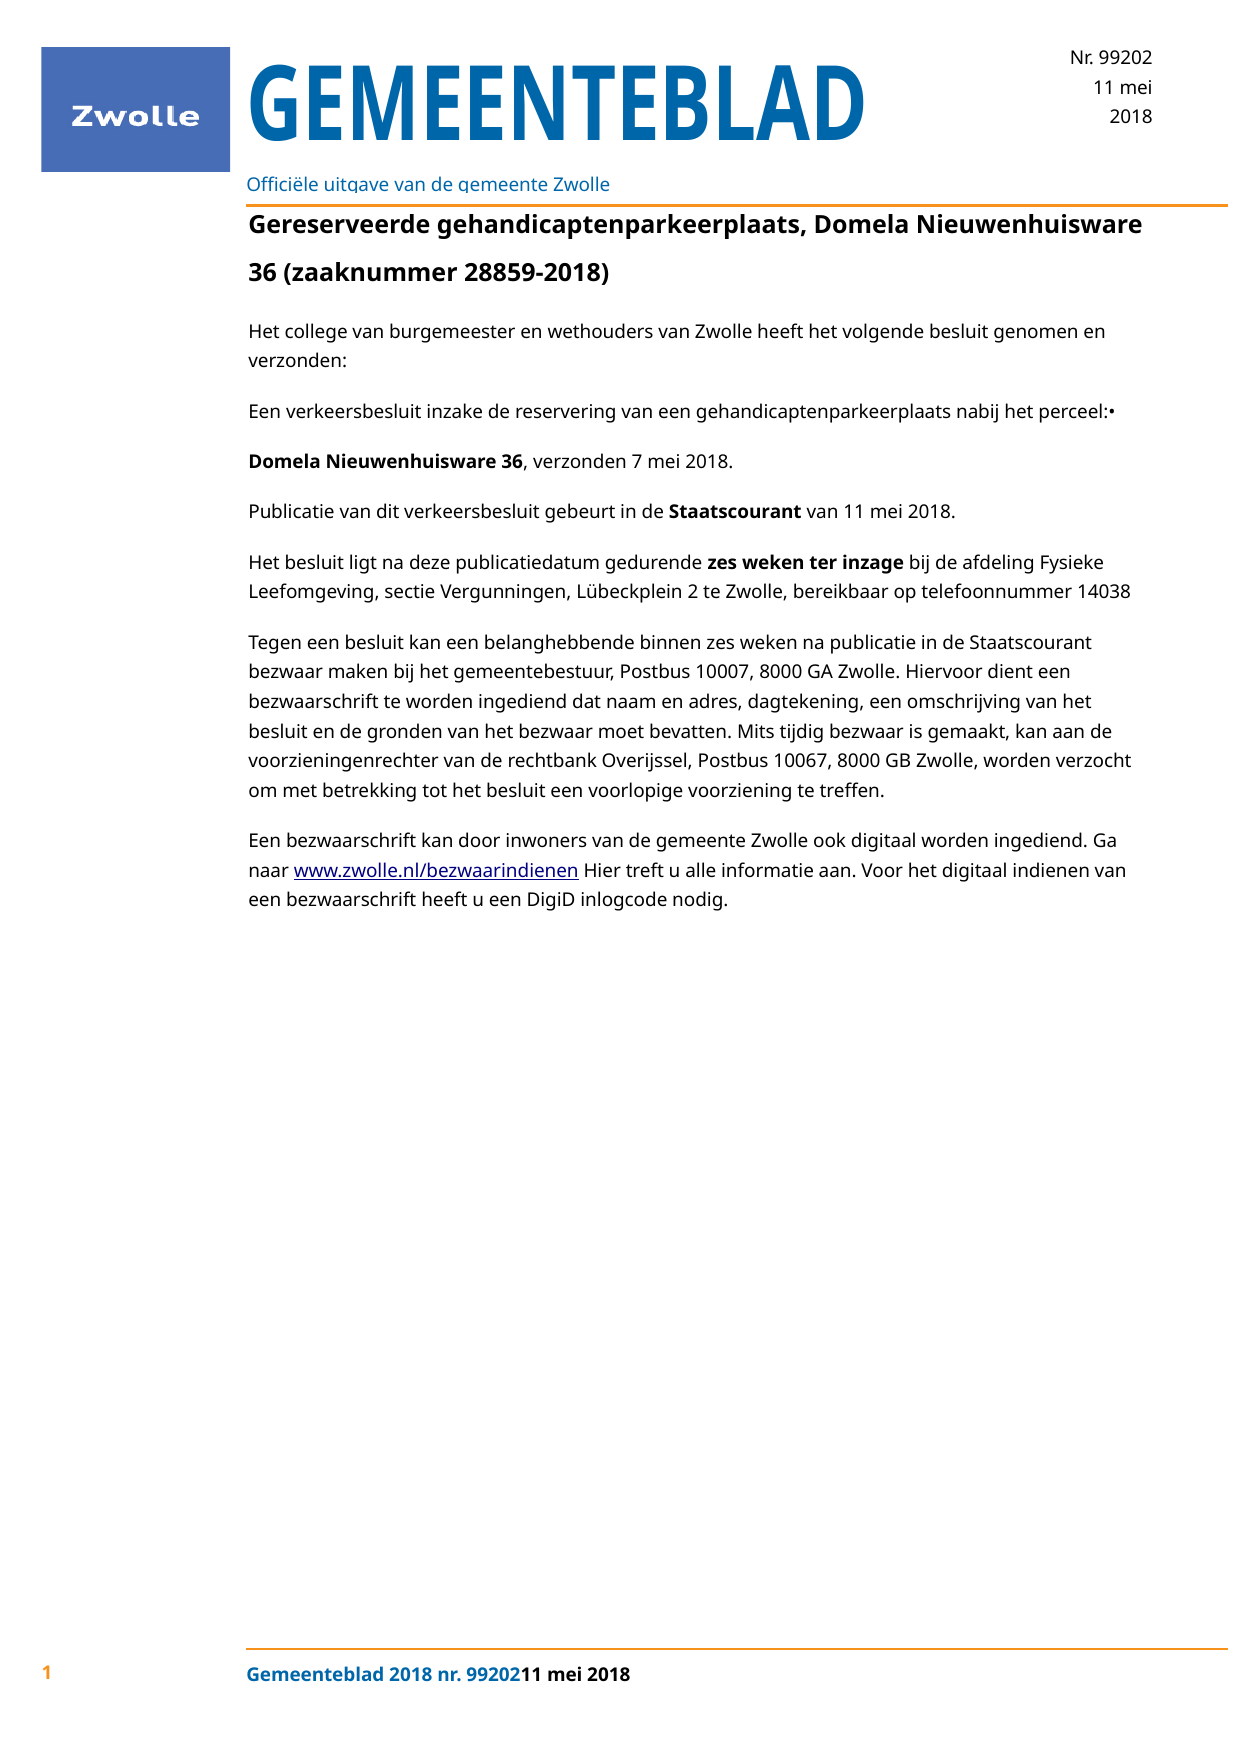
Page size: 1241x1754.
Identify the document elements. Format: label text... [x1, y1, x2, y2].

text Het college van burgemeester en wethouders van Zwolle heeft het volgende besluit genomen en verzonden: [248, 318, 1152, 373]
picture [41, 47, 231, 172]
text Gereserveerde gehandicaptenparkeerplaats, Domela Nieuwenhuisware 36 (zaaknummer 28859-2018) [248, 207, 1152, 288]
text Het besluit ligt na deze publicatiedatum gedurende zes weken ter inzage bij de afdeling Fysieke Leefomgeving, sectie Vergunningen, Lübeckplein 2 te Zwolle, bereikbaar op telefoonnummer 14038 [248, 549, 1152, 604]
text Publicatie van dit verkeersbesluit gebeurt in de Staatscourant van 11 mei 2018. [248, 499, 1152, 524]
text Een bezwaarschrift kan door inwoners van de gemeente Zwolle ook digitaal worden ingediend. Ga naar www.zwolle.nl/bezwaarindienen Hier treft u alle informatie aan. Voor het digitaal indienen van een bezwaarschrift heeft u een DigiD inlogcode nodig. [248, 827, 1152, 912]
text Tegen een besluit kan een belanghebbende binnen zes weken na publicatie in de Staatscourant bezwaar maken bij het gemeentebestuur, Postbus 10007, 8000 GA Zwolle. Hiervoor dient een bezwaarschrift te worden ingediend dat naam en adres, dagtekening, een omschrijving van het besluit en de gronden van het bezwaar moet bevatten. Mits tijdig bezwaar is gemaakt, kan aan de voorzieningenrechter van de rechtbank Overijssel, Postbus 10067, 8000 GB Zwolle, worden verzocht om met betrekking tot het besluit een voorlopige voorziening te treffen. [248, 629, 1152, 803]
text Een verkeersbesluit inzake de reservering van een gehandicaptenparkeerplaats nabij het perceel:• [248, 398, 1152, 424]
text Domela Nieuwenhuisware 36, verzonden 7 mei 2018. [248, 448, 1152, 474]
